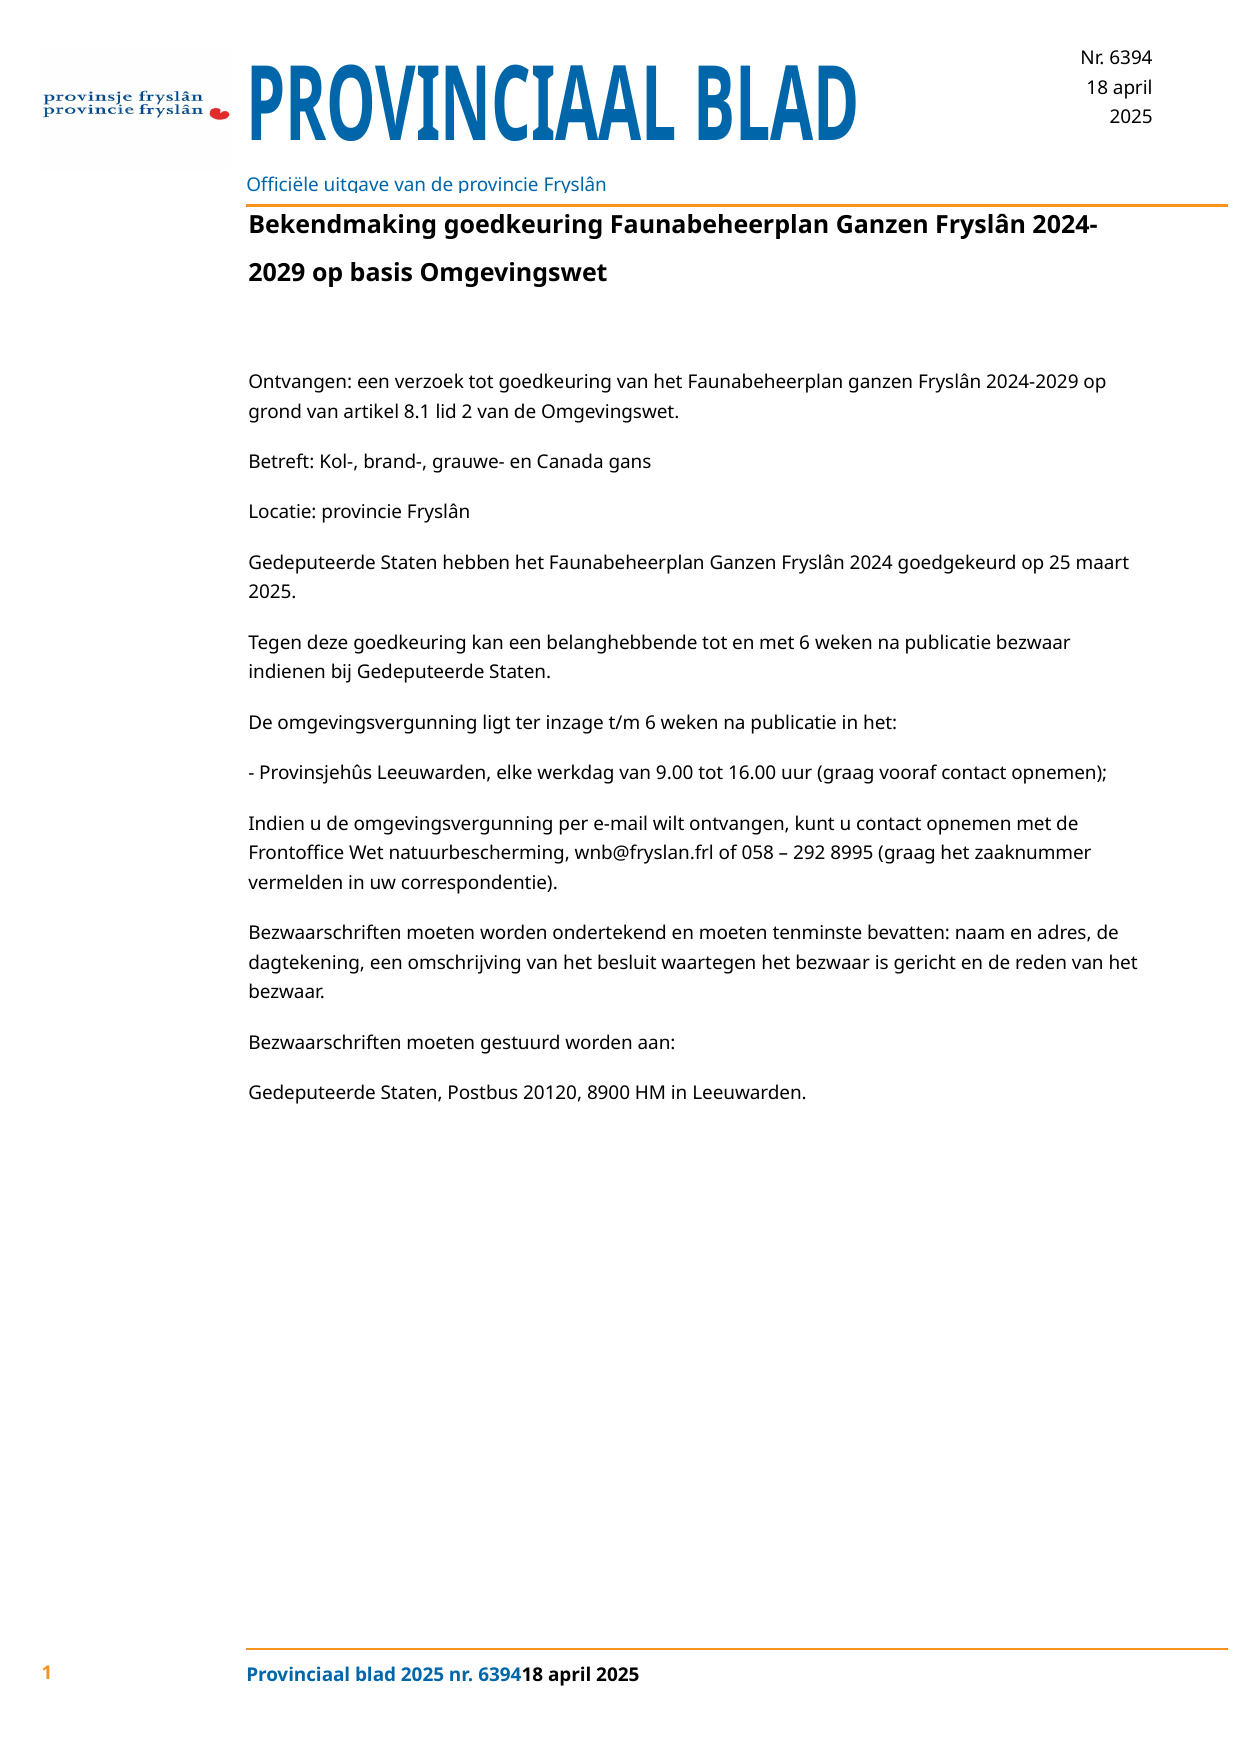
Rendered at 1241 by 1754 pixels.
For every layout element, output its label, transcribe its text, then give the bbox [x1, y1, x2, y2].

text Tegen deze goedkeuring kan een belanghebbende tot en met 6 weken na publicatie bezwaar indienen bij Gedeputeerde Staten. [248, 629, 1152, 684]
text Locatie: provincie Fryslân [248, 499, 1152, 524]
picture [41, 47, 231, 172]
text Bezwaarschriften moeten worden ondertekend en moeten tenminste bevatten: naam en adres, de dagtekening, een omschrijving van het besluit waartegen het bezwaar is gericht en de reden van het bezwaar. [248, 919, 1152, 1004]
text Gedeputeerde Staten, Postbus 20120, 8900 HM in Leeuwarden. [248, 1079, 1152, 1105]
text De omgevingsvergunning ligt ter inzage t/m 6 weken na publicatie in het: [248, 709, 1152, 735]
text Betreft: Kol-, brand-, grauwe- en Canada gans [248, 448, 1152, 474]
text Bekendmaking goedkeuring Faunabeheerplan Ganzen Fryslân 2024-2029 op basis Omgevingswet [248, 207, 1152, 288]
text Bezwaarschriften moeten gestuurd worden aan: [248, 1029, 1152, 1055]
text Indien u de omgevingsvergunning per e-mail wilt ontvangen, kunt u contact opnemen met de Frontoffice Wet natuurbescherming, wnb@fryslan.frl of 058 – 292 8995 (graag het zaaknummer vermelden in uw correspondentie). [248, 810, 1152, 895]
text Ontvangen: een verzoek tot goedkeuring van het Faunabeheerplan ganzen Fryslân 2024-2029 op grond van artikel 8.1 lid 2 van de Omgevingswet. [248, 368, 1152, 424]
text Gedeputeerde Staten hebben het Faunabeheerplan Ganzen Fryslân 2024 goedgekeurd op 25 maart 2025. [248, 549, 1152, 604]
text - Provinsjehûs Leeuwarden, elke werkdag van 9.00 tot 16.00 uur (graag vooraf contact opnemen); [248, 759, 1152, 785]
